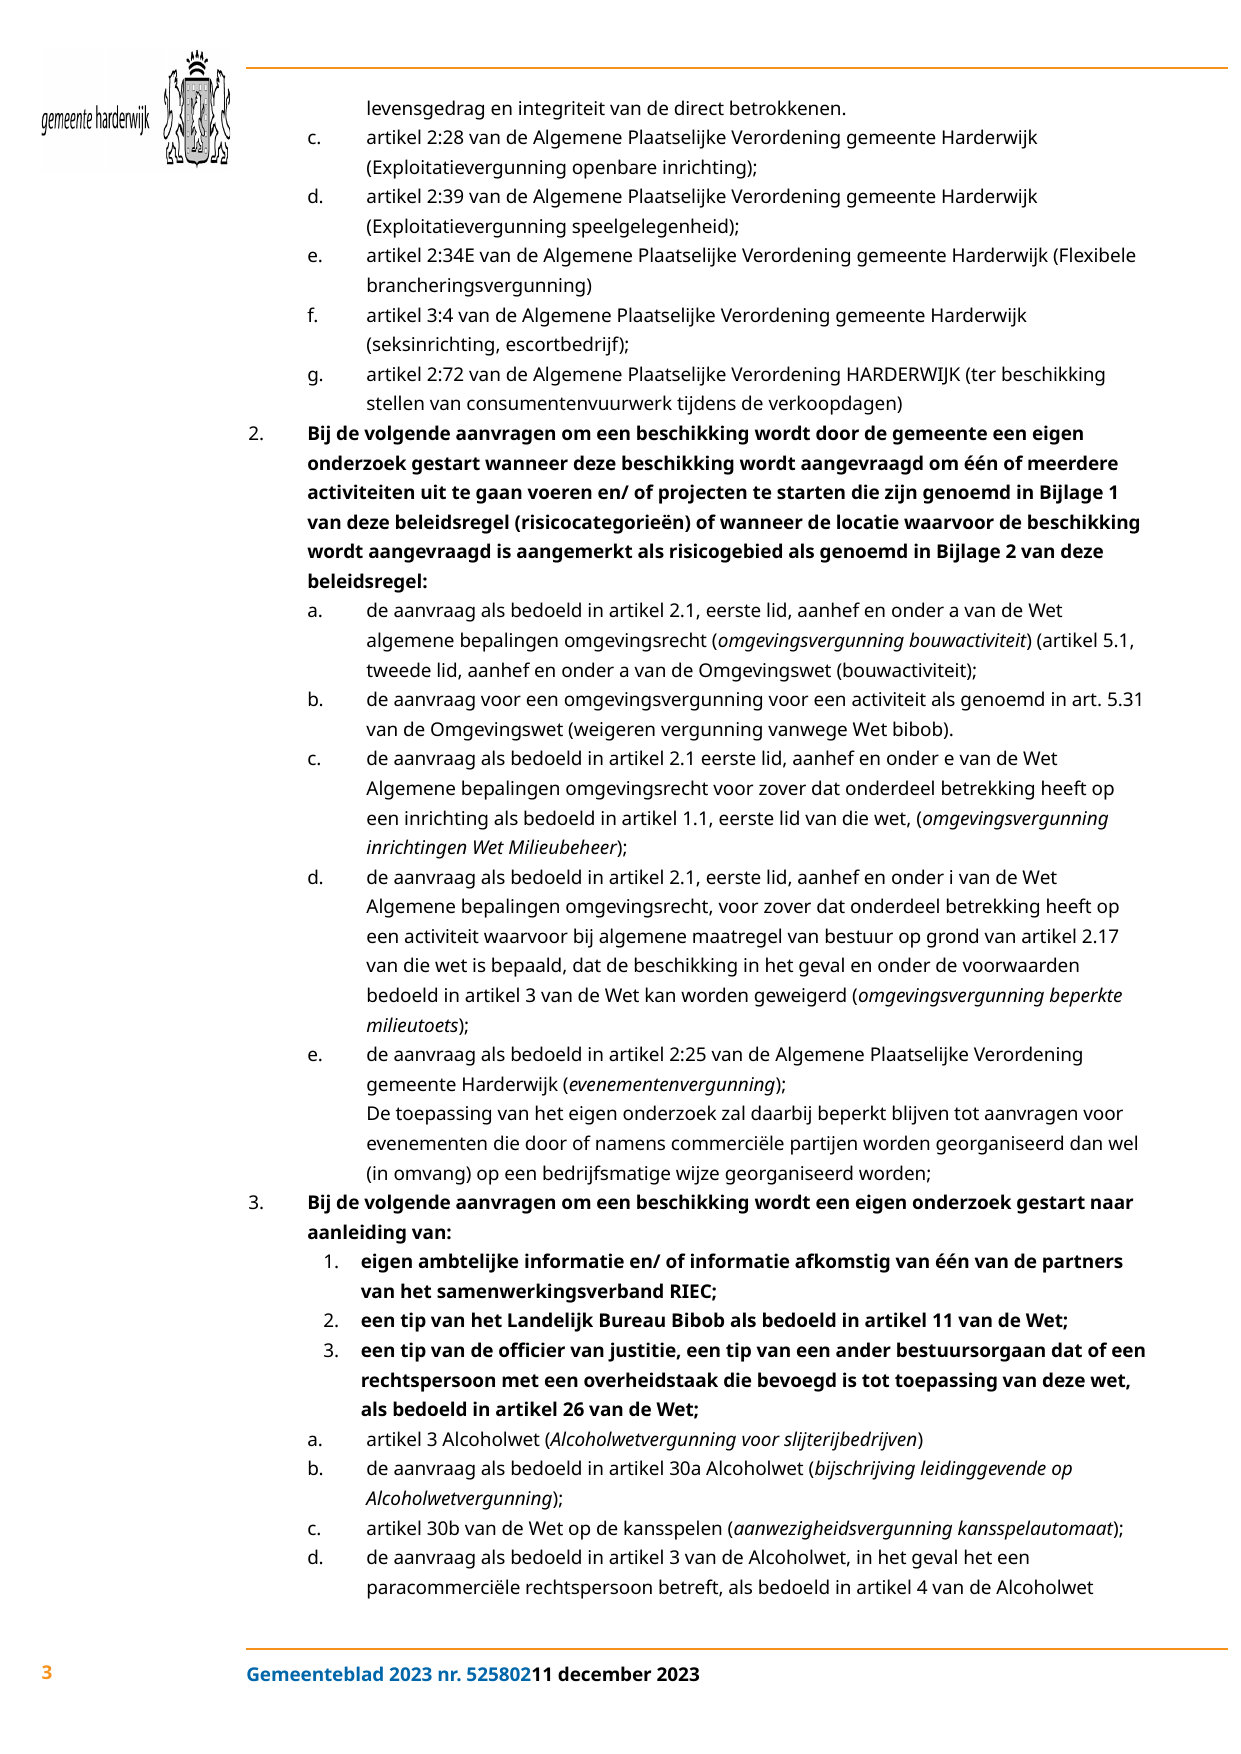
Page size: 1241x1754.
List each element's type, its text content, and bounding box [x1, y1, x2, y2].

list artikel 2:28 van de Algemene Plaatselijke Verordening gemeente Harderwijk (Exploitatievergunning openbare inrichting); [307, 124, 1152, 180]
list de aanvraag als bedoeld in artikel 2.1 eerste lid, aanhef en onder e van de Wet Algemene bepalingen omgevingsrecht voor zover dat onderdeel betrekking heeft op een inrichting als bedoeld in artikel 1.1, eerste lid van die wet, (omgevingsvergunning inrichtingen Wet Milieubeheer); [307, 746, 1152, 860]
list de aanvraag als bedoeld in artikel 2.1, eerste lid, aanhef en onder i van de Wet Algemene bepalingen omgevingsrecht, voor zover dat onderdeel betrekking heeft op een activiteit waarvoor bij algemene maatregel van bestuur op grond van artikel 2.17 van die wet is bepaald, dat de beschikking in het geval en onder de voorwaarden bedoeld in artikel 3 van de Wet kan worden geweigerd (omgevingsvergunning beperkte milieutoets); [307, 864, 1152, 1038]
list de aanvraag voor een omgevingsvergunning voor een activiteit als genoemd in art. 5.31 van de Omgevingswet (weigeren vergunning vanwege Wet bibob). [307, 686, 1152, 742]
list een tip van de officier van justitie, een tip van een ander bestuursorgaan dat of een rechtspersoon met een overheidstaak die bevoegd is tot toepassing van deze wet, als bedoeld in artikel 26 van de Wet; [323, 1337, 1152, 1422]
list de aanvraag als bedoeld in artikel 2.1, eerste lid, aanhef en onder a van de Wet algemene bepalingen omgevingsrecht (omgevingsvergunning bouwactiviteit) (artikel 5.1, tweede lid, aanhef en onder a van de Omgevingswet (bouwactiviteit); [307, 598, 1152, 683]
list de aanvraag als bedoeld in artikel 3 van de Alcoholwet, in het geval het een paracommerciële rechtspersoon betreft, als bedoeld in artikel 4 van de Alcoholwet [307, 1544, 1152, 1600]
list Bij de volgende aanvragen om een beschikking wordt een eigen onderzoek gestart naar aanleiding van: [248, 1189, 1152, 1245]
list Bij de volgende aanvragen om een beschikking wordt door de gemeente een eigen onderzoek gestart wanneer deze beschikking wordt aangevraagd om één of meerdere activiteiten uit te gaan voeren en/ of projecten te starten die zijn genoemd in Bijlage 1 van deze beleidsregel (risicocategorieën) of wanneer de locatie waarvoor de beschikking wordt aangevraagd is aangemerkt als risicogebied als genoemd in Bijlage 2 van deze beleidsregel: [248, 420, 1152, 594]
list artikel 3:4 van de Algemene Plaatselijke Verordening gemeente Harderwijk (seksinrichting, escortbedrijf); [307, 302, 1152, 357]
list artikel 2:72 van de Algemene Plaatselijke Verordening HARDERWIJK (ter beschikking stellen van consumentenvuurwerk tijdens de verkoopdagen) [307, 361, 1152, 416]
list een tip van het Landelijk Bureau Bibob als bedoeld in artikel 11 van de Wet; [323, 1308, 1152, 1333]
list artikel 30b van de Wet op de kansspelen (aanwezigheidsvergunning kansspelautomaat); [307, 1515, 1152, 1541]
list De toepassing van het eigen onderzoek zal daarbij beperkt blijven tot aanvragen voor evenementen die door of namens commerciële partijen worden georganiseerd dan wel (in omvang) op een bedrijfsmatige wijze georganiseerd worden; [307, 1101, 1152, 1186]
list levensgedrag en integriteit van de direct betrokkenen. [307, 95, 1152, 121]
list artikel 2:34E van de Algemene Plaatselijke Verordening gemeente Harderwijk (Flexibele brancheringsvergunning) [307, 243, 1152, 298]
list de aanvraag als bedoeld in artikel 2:25 van de Algemene Plaatselijke Verordening gemeente Harderwijk (evenementenvergunning); [307, 1041, 1152, 1097]
list artikel 2:39 van de Algemene Plaatselijke Verordening gemeente Harderwijk (Exploitatievergunning speelgelegenheid); [307, 183, 1152, 239]
list eigen ambtelijke informatie en/ of informatie afkomstig van één van de partners van het samenwerkingsverband RIEC; [323, 1248, 1152, 1304]
list de aanvraag als bedoeld in artikel 30a Alcoholwet (bijschrijving leidinggevende op Alcoholwetvergunning); [307, 1456, 1152, 1511]
picture [41, 47, 231, 172]
list artikel 3 Alcoholwet (Alcoholwetvergunning voor slijterijbedrijven) [307, 1426, 1152, 1452]
